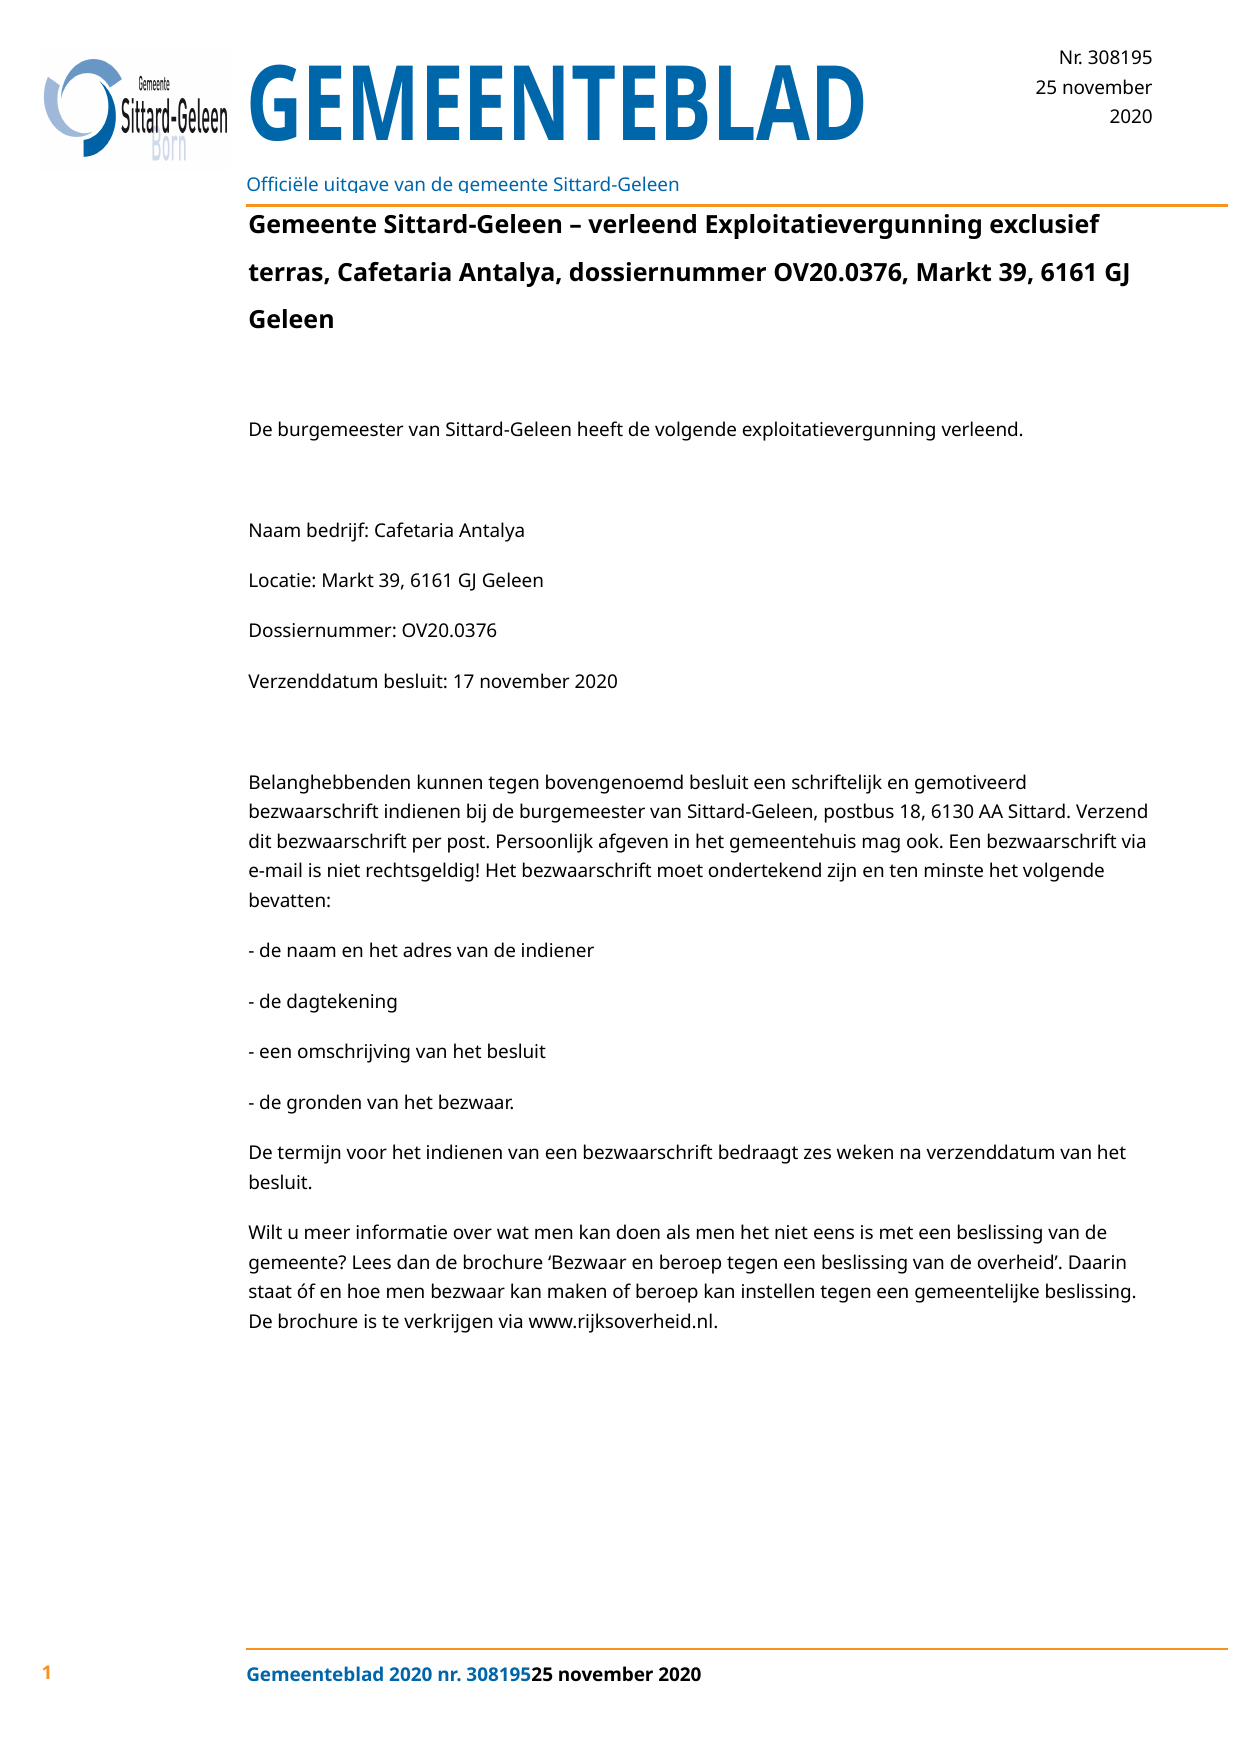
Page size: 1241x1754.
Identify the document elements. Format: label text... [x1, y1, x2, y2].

text - een omschrijving van het besluit [248, 1038, 1152, 1064]
text Locatie: Markt 39, 6161 GJ Geleen [248, 567, 1152, 593]
text Wilt u meer informatie over wat men kan doen als men het niet eens is met een beslissing van de gemeente? Lees dan de brochure ‘Bezwaar en beroep tegen een beslissing van de overheid’. Daarin staat óf en hoe men bezwaar kan maken of beroep kan instellen tegen een gemeentelijke beslissing. De brochure is te verkrijgen via www.rijksoverheid.nl. [248, 1219, 1152, 1334]
text - de gronden van het bezwaar. [248, 1089, 1152, 1114]
text Belanghebbenden kunnen tegen bovengenoemd besluit een schriftelijk en gemotiveerd bezwaarschrift indienen bij de burgemeester van Sittard-Geleen, postbus 18, 6130 AA Sittard. Verzend dit bezwaarschrift per post. Persoonlijk afgeven in het gemeentehuis mag ook. Een bezwaarschrift via e-mail is niet rechtsgeldig! Het bezwaarschrift moet ondertekend zijn en ten minste het volgende bevatten: [248, 769, 1152, 913]
text - de dagtekening [248, 988, 1152, 1014]
text De burgemeester van Sittard-Geleen heeft de volgende exploitatievergunning verleend. [248, 416, 1152, 442]
text Gemeente Sittard-Geleen – verleend Exploitatievergunning exclusief terras, Cafetaria Antalya, dossiernummer OV20.0376, Markt 39, 6161 GJ Geleen [248, 207, 1152, 336]
text De termijn voor het indienen van een bezwaarschrift bedraagt zes weken na verzenddatum van het besluit. [248, 1139, 1152, 1194]
text Verzenddatum besluit: 17 november 2020 [248, 668, 1152, 694]
text Dossiernummer: OV20.0376 [248, 618, 1152, 643]
picture [41, 47, 231, 172]
text Naam bedrijf: Cafetaria Antalya [248, 517, 1152, 542]
text - de naam en het adres van de indiener [248, 938, 1152, 963]
